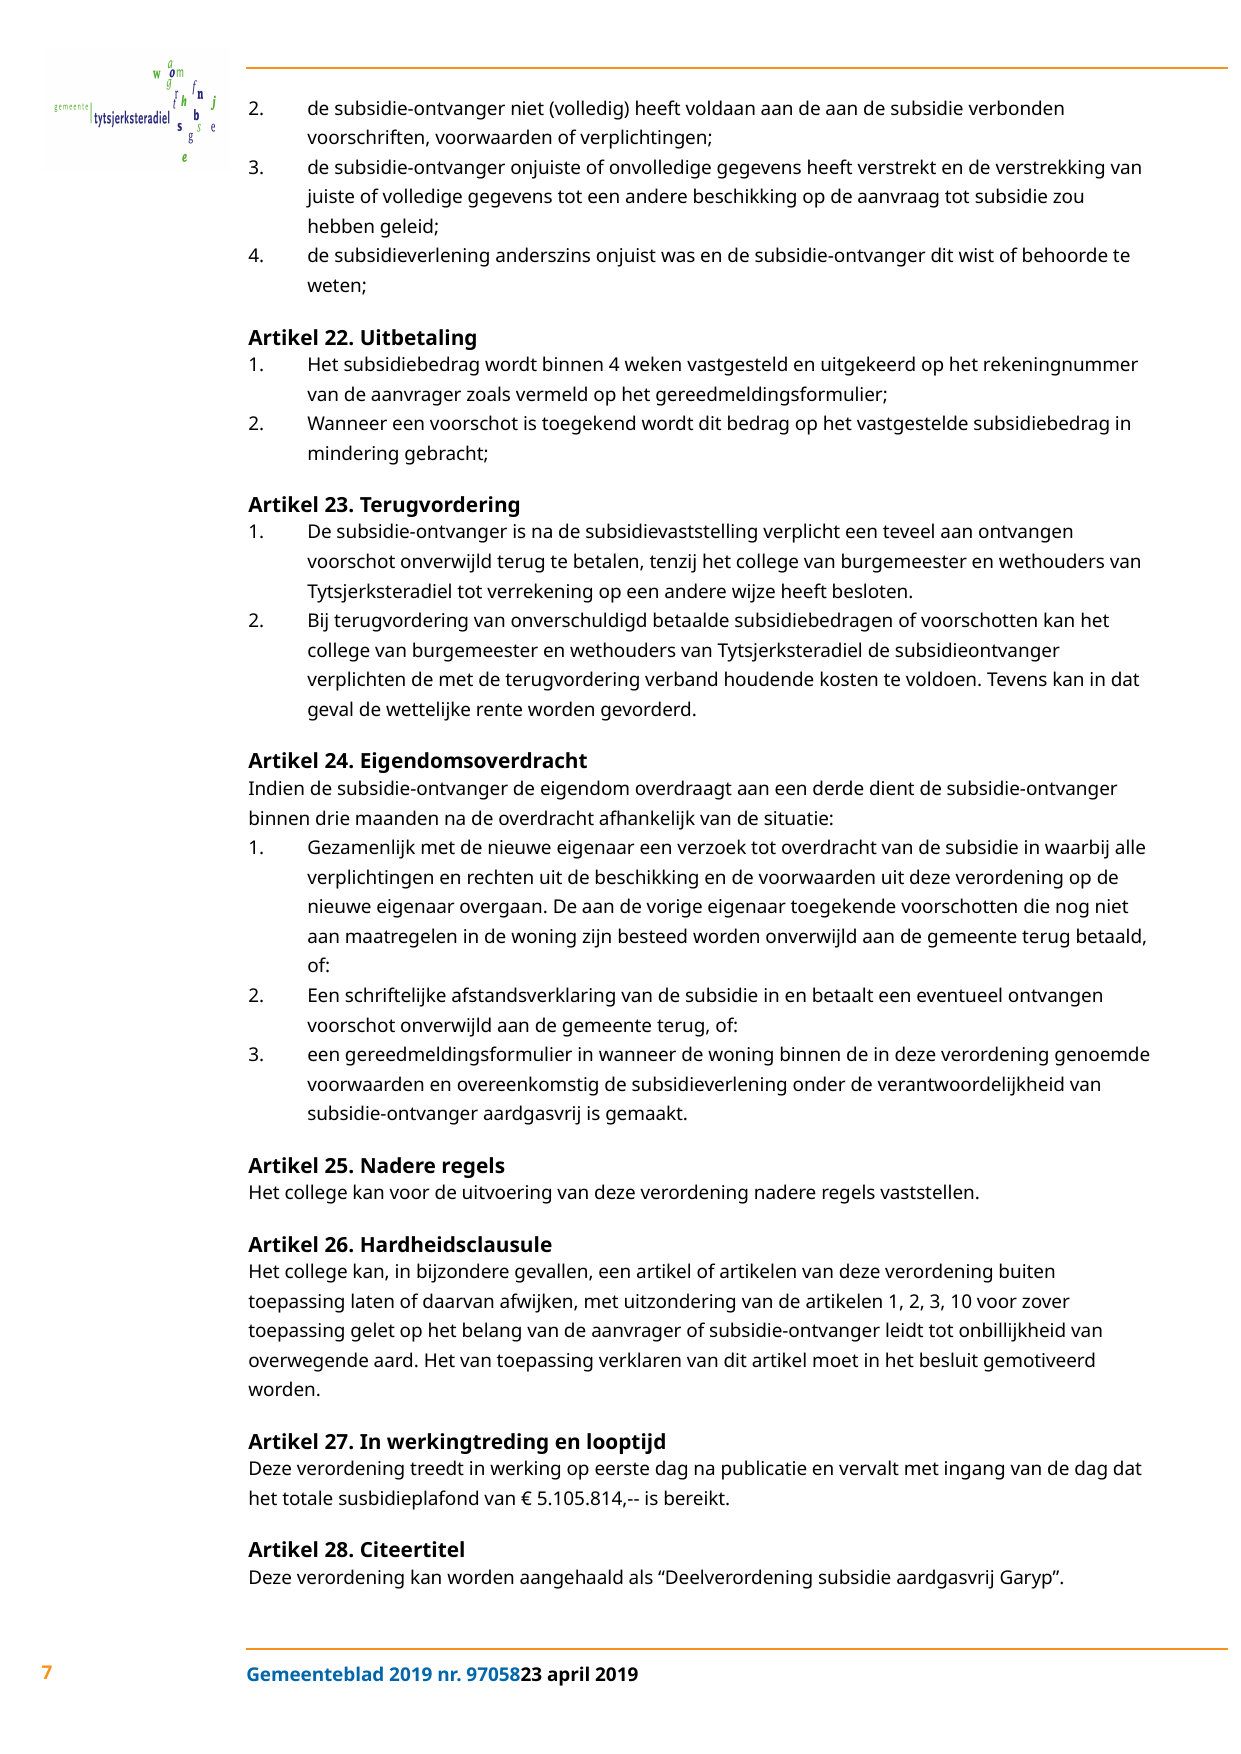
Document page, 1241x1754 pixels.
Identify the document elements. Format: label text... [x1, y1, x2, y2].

list Wanneer een voorschot is toegekend wordt dit bedrag op het vastgestelde subsidiebedrag in mindering gebracht; [248, 410, 1152, 466]
list Gezamenlijk met de nieuwe eigenaar een verzoek tot overdracht van de subsidie in waarbij alle verplichtingen en rechten uit de beschikking en de voorwaarden uit deze verordening op de nieuwe eigenaar overgaan. De aan de vorige eigenaar toegekende voorschotten die nog niet aan maatregelen in de woning zijn besteed worden onverwijld aan de gemeente terug betaald, of: [248, 834, 1152, 978]
text Het college kan, in bijzondere gevallen, een artikel of artikelen van deze verordening buiten toepassing laten of daarvan afwijken, met uitzondering van de artikelen 1, 2, 3, 10 voor zover toepassing gelet op het belang van de aanvrager of subsidie-ontvanger leidt tot onbillijkheid van overwegende aard. Het van toepassing verklaren van dit artikel moet in het besluit gemotiveerd worden. [248, 1258, 1152, 1402]
text Artikel 26. Hardheidsclausule [248, 1230, 1152, 1258]
text Artikel 23. Terugvordering [248, 490, 1152, 519]
list de subsidie-ontvanger onjuiste of onvolledige gegevens heeft verstrekt en de verstrekking van juiste of volledige gegevens tot een andere beschikking op de aanvraag tot subsidie zou hebben geleid; [248, 154, 1152, 239]
text Het college kan voor de uitvoering van deze verordening nadere regels vaststellen. [248, 1179, 1152, 1205]
text Deze verordening treedt in werking op eerste dag na publicatie en vervalt met ingang van de dag dat het totale susbidieplafond van € 5.105.814,-- is bereikt. [248, 1455, 1152, 1511]
list Een schriftelijke afstandsverklaring van de subsidie in en betaalt een eventueel ontvangen voorschot onverwijld aan de gemeente terug, of: [248, 982, 1152, 1037]
text Artikel 25. Nadere regels [248, 1151, 1152, 1179]
text Artikel 24. Eigendomsoverdracht [248, 747, 1152, 775]
list de subsidieverlening anderszins onjuist was en de subsidie-ontvanger dit wist of behoorde te weten; [248, 243, 1152, 298]
text Artikel 27. In werkingtreding en looptijd [248, 1427, 1152, 1455]
list De subsidie-ontvanger is na de subsidievaststelling verplicht een teveel aan ontvangen voorschot onverwijld terug te betalen, tenzij het college van burgemeester en wethouders van Tytsjerksteradiel tot verrekening op een andere wijze heeft besloten. [248, 519, 1152, 604]
text Deze verordening kan worden aangehaald als “Deelverordening subsidie aardgasvrij Garyp”. [248, 1564, 1152, 1589]
list de subsidie-ontvanger niet (volledig) heeft voldaan aan de aan de subsidie verbonden voorschriften, voorwaarden of verplichtingen; [248, 95, 1152, 150]
text Artikel 28. Citeertitel [248, 1535, 1152, 1564]
list Het subsidiebedrag wordt binnen 4 weken vastgesteld en uitgekeerd op het rekeningnummer van de aanvrager zoals vermeld op het gereedmeldingsformulier; [248, 351, 1152, 406]
text Artikel 22. Uitbetaling [248, 323, 1152, 351]
list een gereedmeldingsformulier in wanneer de woning binnen de in deze verordening genoemde voorwaarden en overeenkomstig de subsidieverlening onder de verantwoordelijkheid van subsidie-ontvanger aardgasvrij is gemaakt. [248, 1041, 1152, 1126]
text Indien de subsidie-ontvanger de eigendom overdraagt aan een derde dient de subsidie-ontvanger binnen drie maanden na de overdracht afhankelijk van de situatie: [248, 775, 1152, 830]
list Bij terugvordering van onverschuldigd betaalde subsidiebedragen of voorschotten kan het college van burgemeester en wethouders van Tytsjerksteradiel de subsidieontvanger verplichten de met de terugvordering verband houdende kosten te voldoen. Tevens kan in dat geval de wettelijke rente worden gevorderd. [248, 607, 1152, 722]
picture [41, 47, 231, 172]
